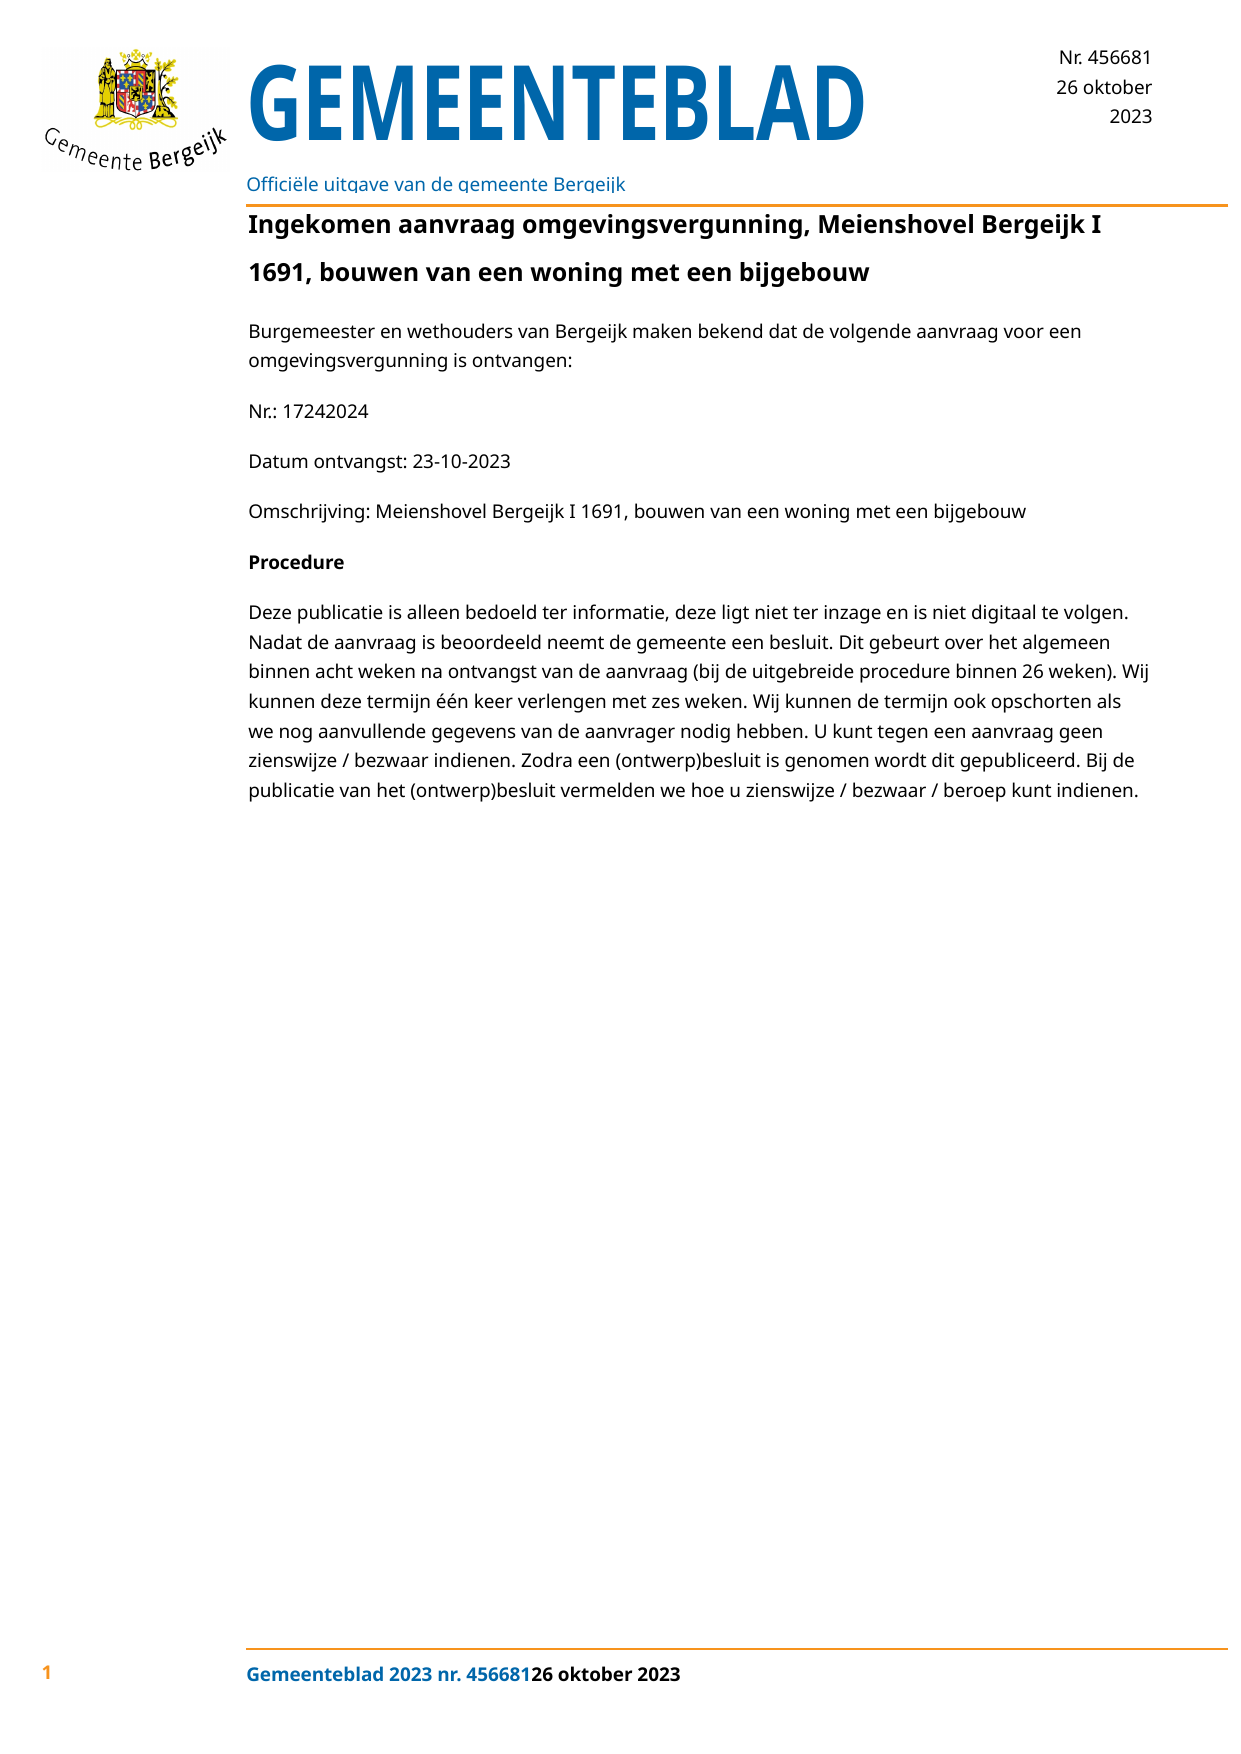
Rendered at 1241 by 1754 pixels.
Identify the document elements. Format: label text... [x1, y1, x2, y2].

text Nr.: 17242024 [248, 398, 1152, 424]
text Omschrijving: Meienshovel Bergeijk I 1691, bouwen van een woning met een bijgebouw [248, 499, 1152, 524]
text Procedure [248, 549, 1152, 575]
text Deze publicatie is alleen bedoeld ter informatie, deze ligt niet ter inzage en is niet digitaal te volgen. Nadat de aanvraag is beoordeeld neemt de gemeente een besluit. Dit gebeurt over het algemeen binnen acht weken na ontvangst van de aanvraag (bij de uitgebreide procedure binnen 26 weken). Wij kunnen deze termijn één keer verlengen met zes weken. Wij kunnen de termijn ook opschorten als we nog aanvullende gegevens van de aanvrager nodig hebben. U kunt tegen een aanvraag geen zienswijze / bezwaar indienen. Zodra een (ontwerp)besluit is genomen wordt dit gepubliceerd. Bij de publicatie van het (ontwerp)besluit vermelden we hoe u zienswijze / bezwaar / beroep kunt indienen. [248, 599, 1152, 803]
text Burgemeester en wethouders van Bergeijk maken bekend dat de volgende aanvraag voor een omgevingsvergunning is ontvangen: [248, 318, 1152, 373]
text Ingekomen aanvraag omgevingsvergunning, Meienshovel Bergeijk I 1691, bouwen van een woning met een bijgebouw [248, 207, 1152, 288]
picture [41, 47, 231, 172]
text Datum ontvangst: 23-10-2023 [248, 448, 1152, 474]
